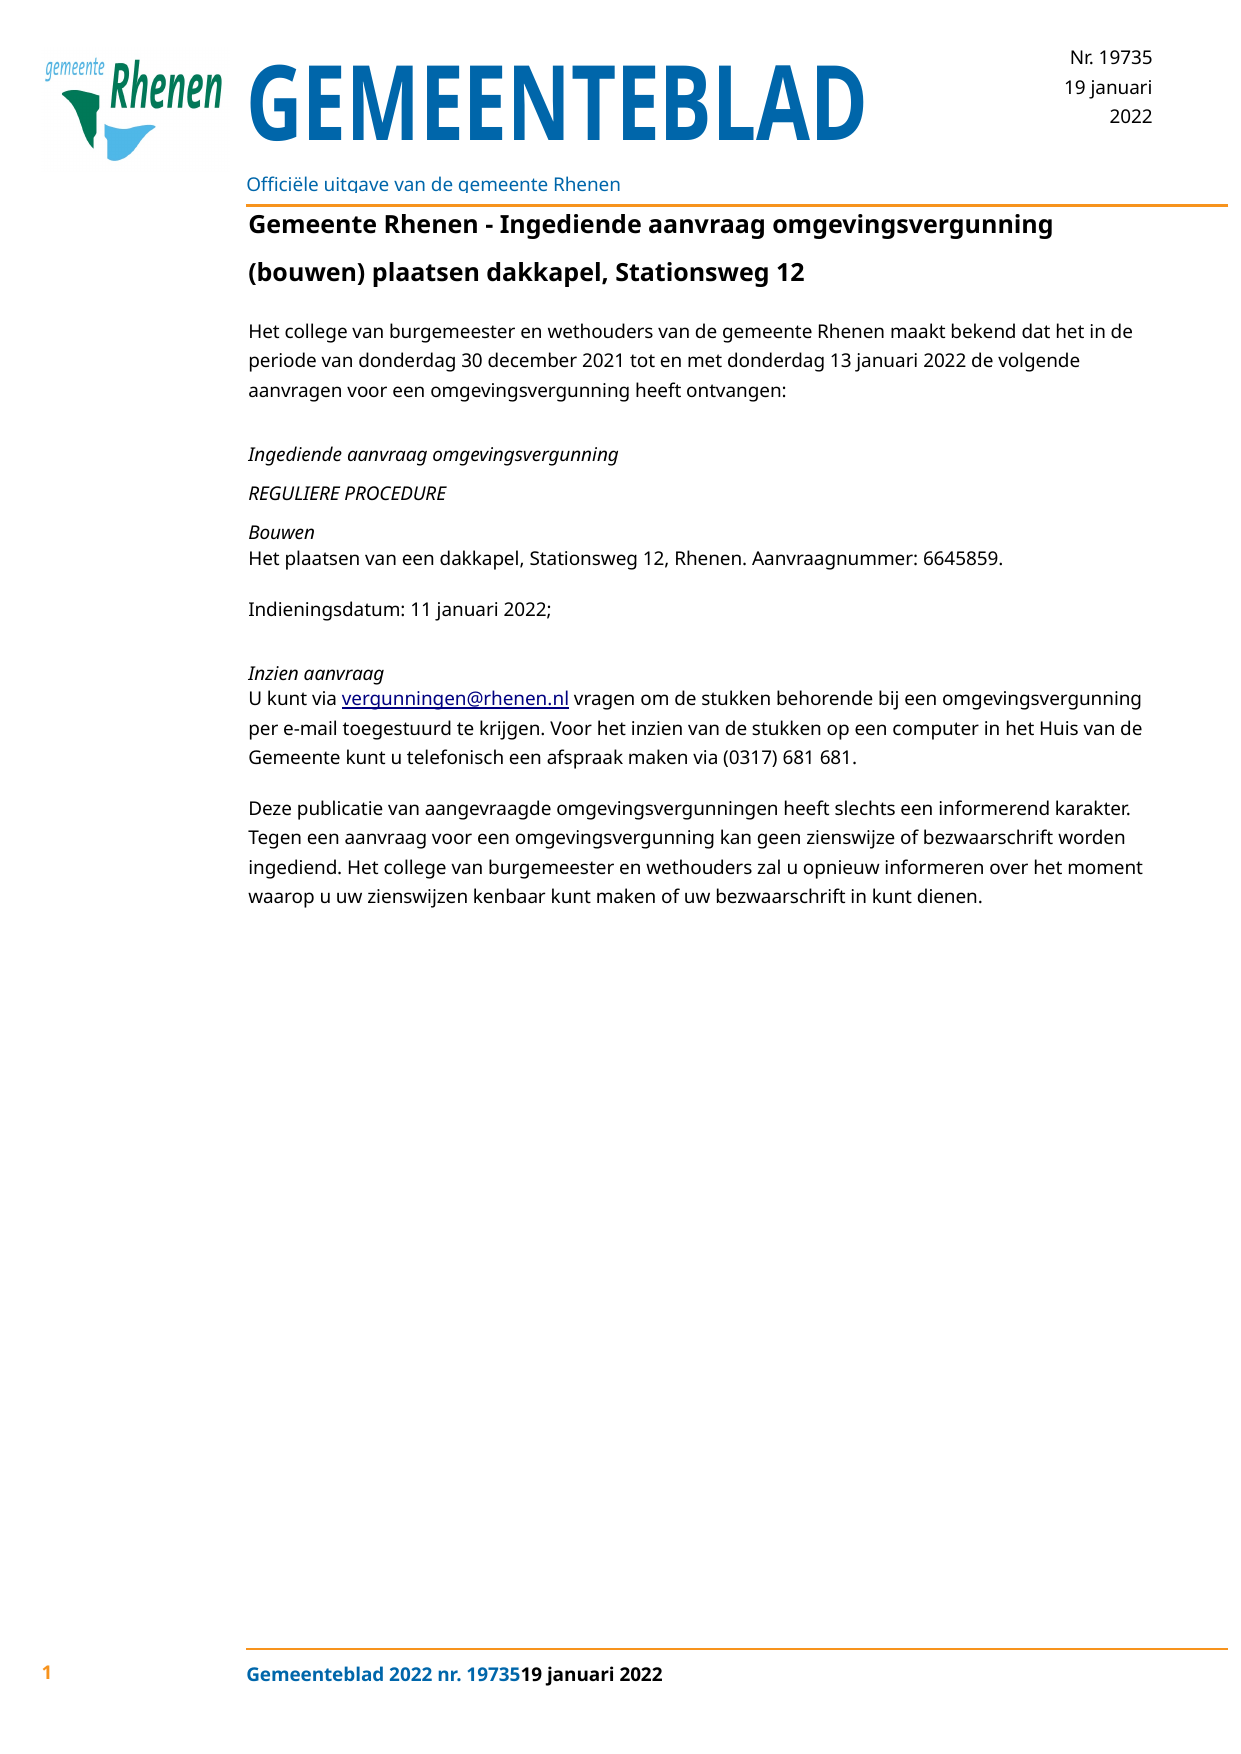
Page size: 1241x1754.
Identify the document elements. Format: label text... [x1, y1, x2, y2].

text Indieningsdatum: 11 januari 2022; [248, 596, 1152, 621]
text Gemeente Rhenen - Ingediende aanvraag omgevingsvergunning (bouwen) plaatsen dakkapel, Stationsweg 12 [248, 207, 1152, 288]
text Het plaatsen van een dakkapel, Stationsweg 12, Rhenen. Aanvraagnummer: 6645859. [248, 545, 1152, 571]
text Ingediende aanvraag omgevingsvergunning [248, 441, 1152, 467]
text Inzien aanvraag [248, 660, 1152, 685]
text U kunt via vergunningen@rhenen.nl vragen om de stukken behorende bij een omgevingsvergunning per e-mail toegestuurd te krijgen. Voor het inzien van de stukken op een computer in het Huis van de Gemeente kunt u telefonisch een afspraak maken via (0317) 681 681. [248, 685, 1152, 770]
text Deze publicatie van aangevraagde omgevingsvergunningen heeft slechts een informerend karakter. Tegen een aanvraag voor een omgevingsvergunning kan geen zienswijze of bezwaarschrift worden ingediend. Het college van burgemeester en wethouders zal u opnieuw informeren over het moment waarop u uw zienswijzen kenbaar kunt maken of uw bezwaarschrift in kunt dienen. [248, 795, 1152, 909]
text Bouwen [248, 519, 1152, 545]
text REGULIERE PROCEDURE [248, 480, 1152, 506]
text Het college van burgemeester en wethouders van de gemeente Rhenen maakt bekend dat het in de periode van donderdag 30 december 2021 tot en met donderdag 13 januari 2022 de volgende aanvragen voor een omgevingsvergunning heeft ontvangen: [248, 318, 1152, 403]
picture [41, 47, 231, 172]
